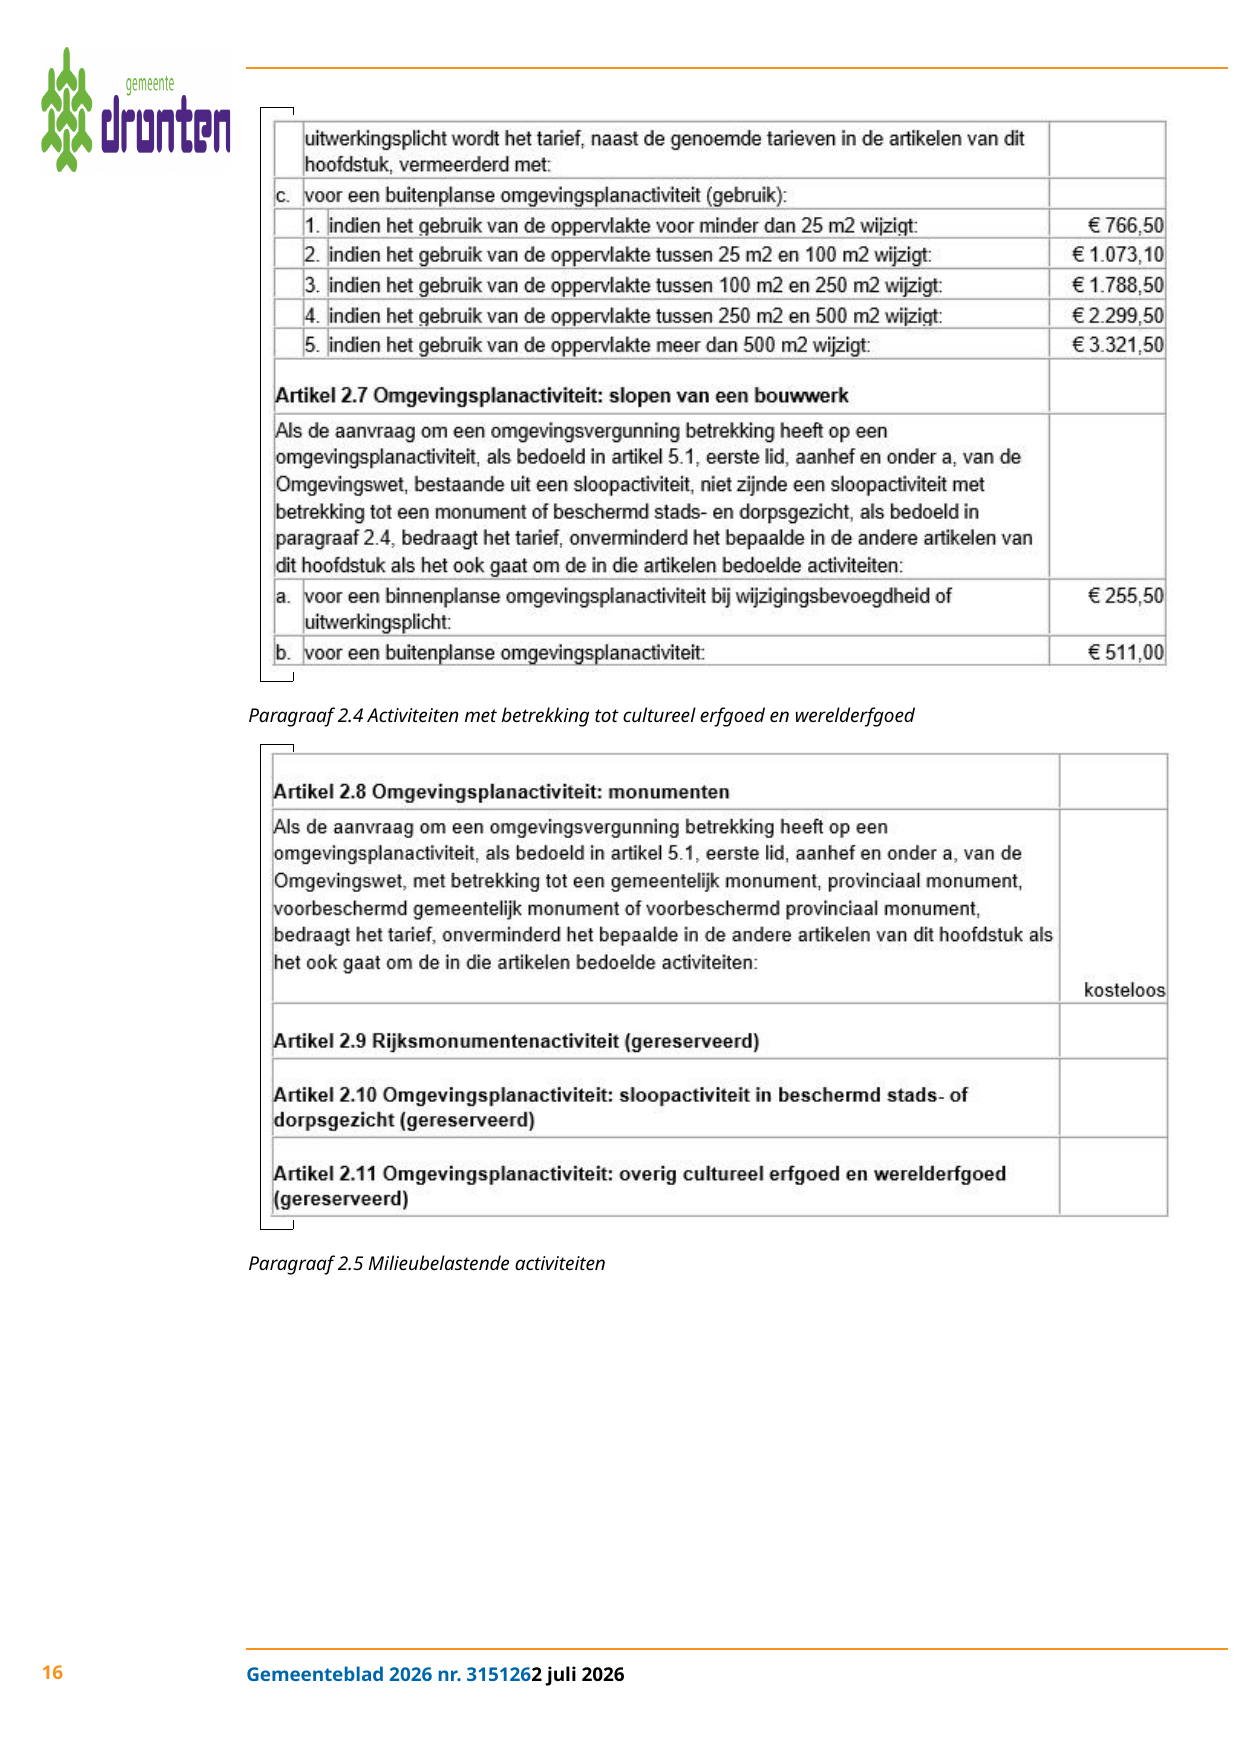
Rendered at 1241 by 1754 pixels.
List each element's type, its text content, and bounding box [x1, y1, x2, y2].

picture [268, 115, 1173, 672]
text Paragraaf 2.5 Milieubelastende activiteiten [248, 1250, 1152, 1276]
picture [41, 47, 231, 172]
text Paragraaf 2.4 Activiteiten met betrekking tot cultureel erfgoed en werelderfgoed [248, 702, 1152, 728]
picture [268, 752, 1173, 1220]
